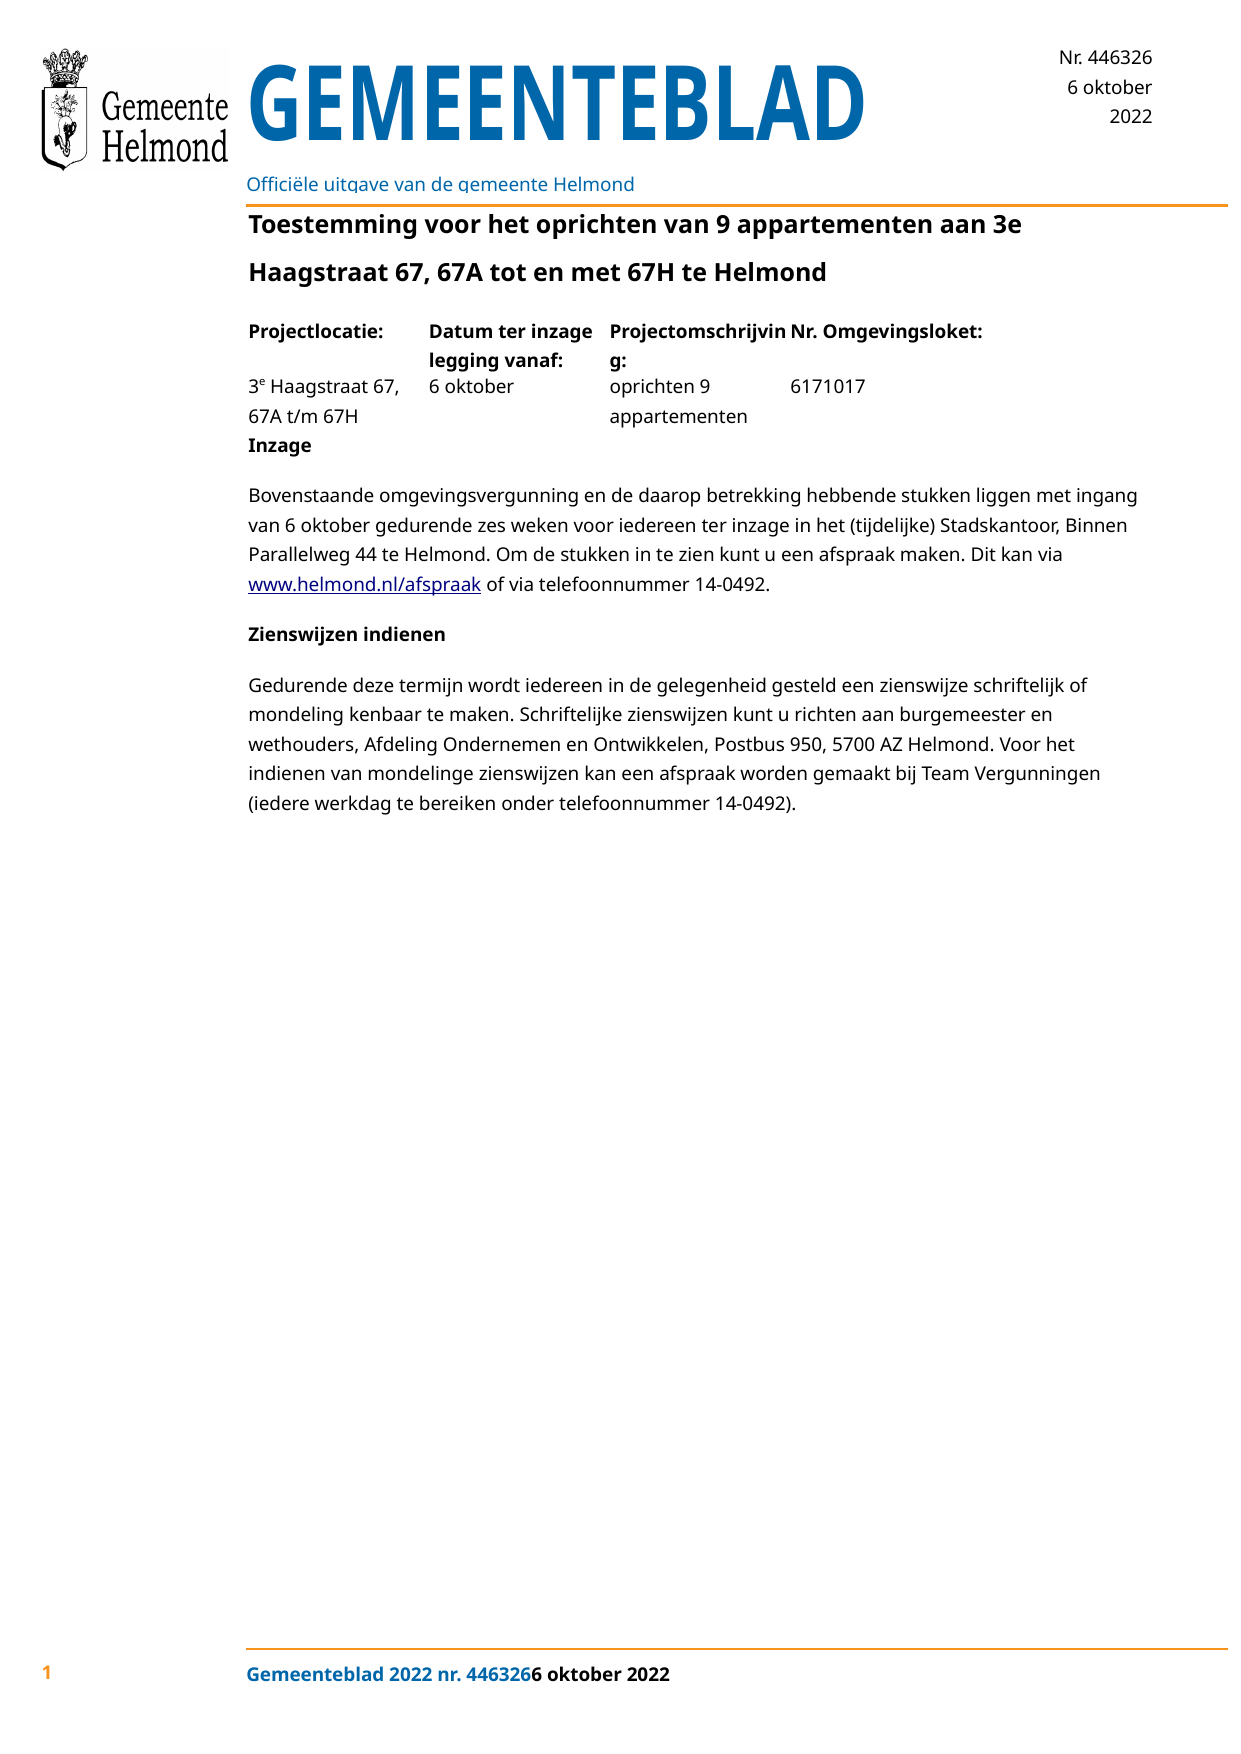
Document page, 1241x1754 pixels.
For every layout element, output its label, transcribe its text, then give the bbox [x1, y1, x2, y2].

table_header Datum ter inzage legging vanaf: [429, 318, 609, 373]
text Inzage [248, 432, 1152, 458]
text Toestemming voor het oprichten van 9 appartementen aan 3e Haagstraat 67, 67A tot en met 67H te Helmond [248, 207, 1152, 288]
table_cell 6171017 [790, 373, 1152, 429]
text Gedurende deze termijn wordt iedereen in de gelegenheid gesteld een zienswijze schriftelijk of mondeling kenbaar te maken. Schriftelijke zienswijzen kunt u richten aan burgemeester en wethouders, Afdeling Ondernemen en Ontwikkelen, Postbus 950, 5700 AZ Helmond. Voor het indienen van mondelinge zienswijzen kan een afspraak worden gemaakt bij Team Vergunningen (iedere werkdag te bereiken onder telefoonnummer 14-0492). [248, 672, 1152, 816]
picture [41, 47, 231, 172]
text Zienswijzen indienen [248, 621, 1152, 647]
text Bovenstaande omgevingsvergunning en de daarop betrekking hebbende stukken liggen met ingang van 6 oktober gedurende zes weken voor iedereen ter inzage in het (tijdelijke) Stadskantoor, Binnen Parallelweg 44 te Helmond. Om de stukken in te zien kunt u een afspraak maken. Dit kan via www.helmond.nl/afspraak of via telefoonnummer 14-0492. [248, 482, 1152, 597]
table_cell 6 oktober [429, 373, 609, 429]
table_header Projectlocatie: [248, 318, 429, 373]
table_header Projectomschrijving: [609, 318, 790, 373]
table_cell 3e Haagstraat 67, 67A t/m 67H [248, 373, 429, 429]
table_cell oprichten 9 appartementen [609, 373, 790, 429]
table_header Nr. Omgevingsloket: [790, 318, 1152, 373]
